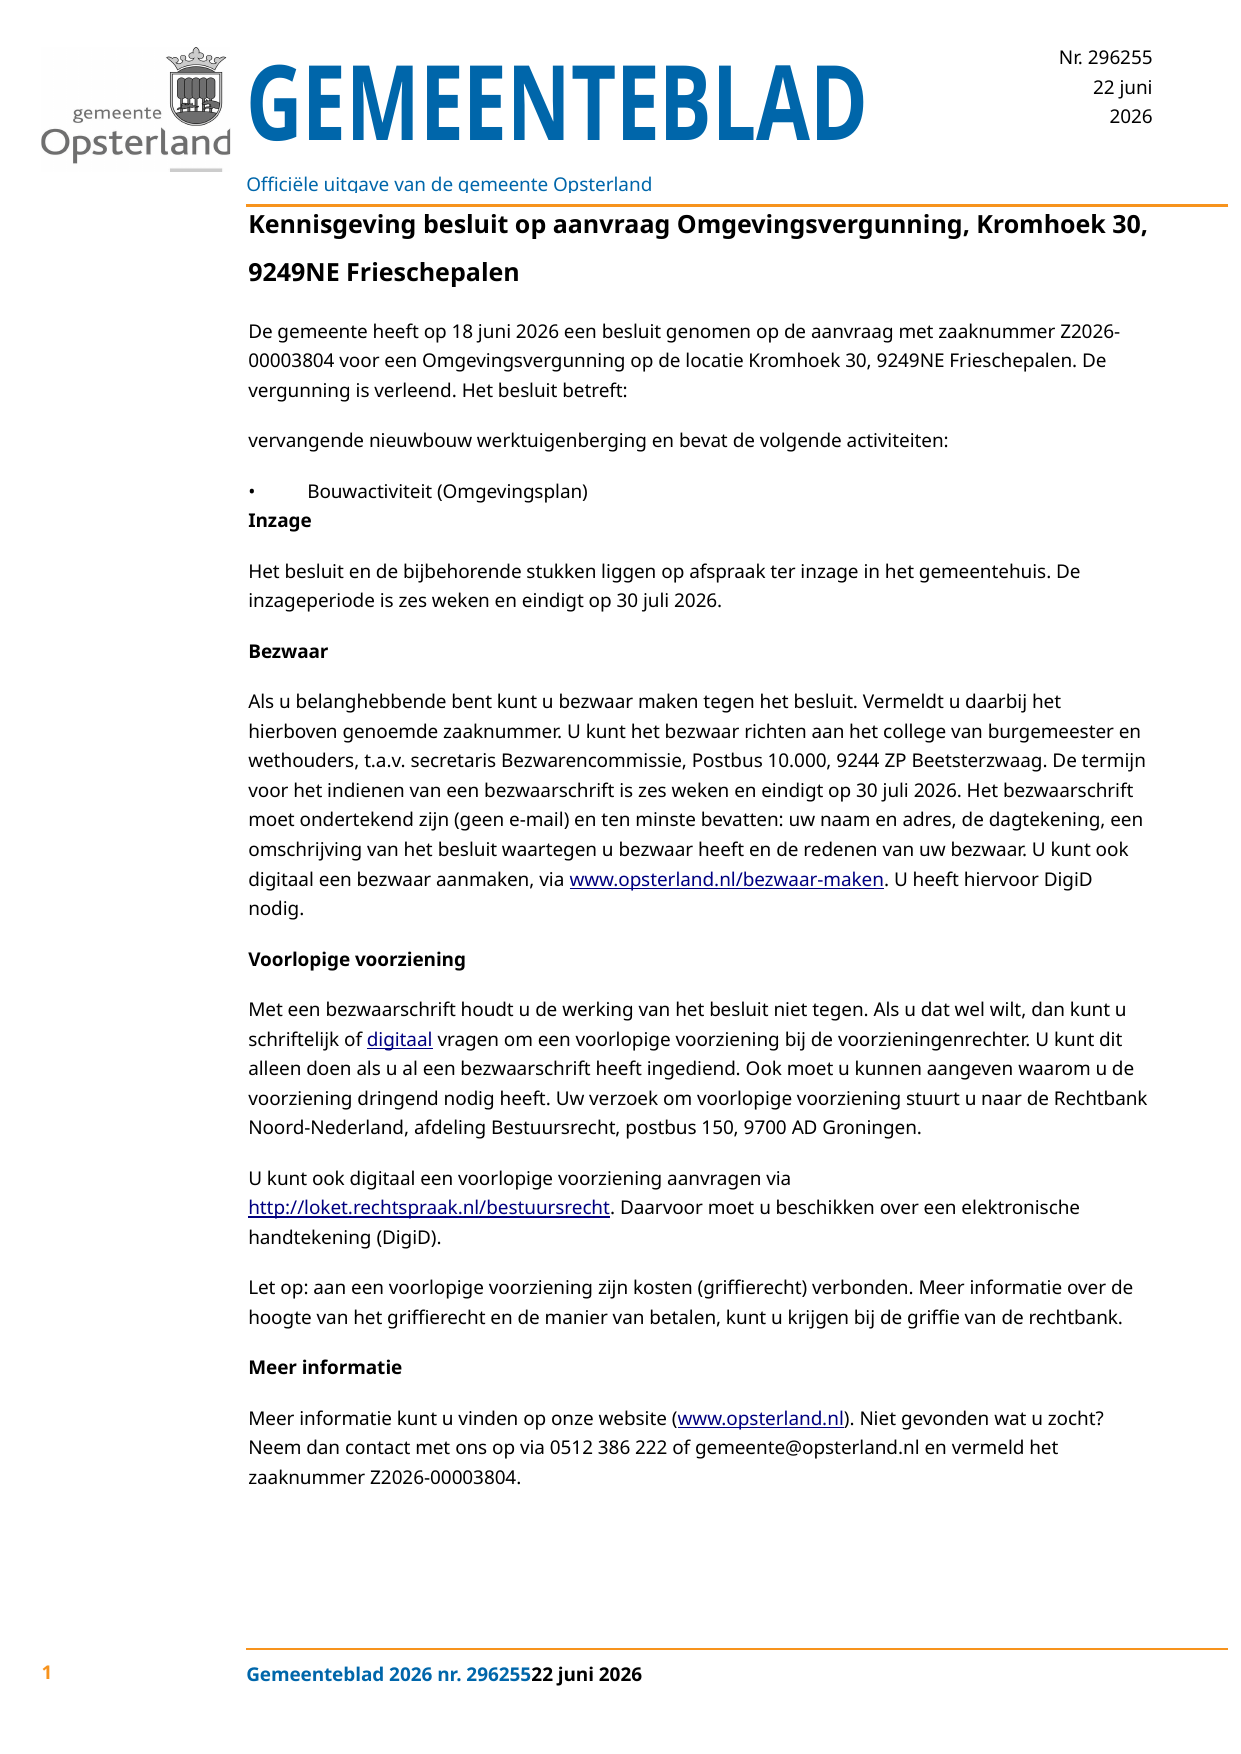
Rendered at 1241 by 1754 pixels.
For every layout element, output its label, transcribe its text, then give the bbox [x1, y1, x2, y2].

text Het besluit en de bijbehorende stukken liggen op afspraak ter inzage in het gemeentehuis. De inzageperiode is zes weken en eindigt op 30 juli 2026. [248, 558, 1152, 613]
text Kennisgeving besluit op aanvraag Omgevingsvergunning, Kromhoek 30, 9249NE Frieschepalen [248, 207, 1152, 288]
text Voorlopige voorziening [248, 946, 1152, 972]
text Let op: aan een voorlopige voorziening zijn kosten (griffierecht) verbonden. Meer informatie over de hoogte van het griffierecht en de manier van betalen, kunt u krijgen bij de griffie van de rechtbank. [248, 1274, 1152, 1330]
text Meer informatie [248, 1354, 1152, 1380]
text De gemeente heeft op 18 juni 2026 een besluit genomen op de aanvraag met zaaknummer Z2026-00003804 voor een Omgevingsvergunning op de locatie Kromhoek 30, 9249NE Frieschepalen. De vergunning is verleend. Het besluit betreft: [248, 318, 1152, 403]
text Als u belanghebbende bent kunt u bezwaar maken tegen het besluit. Vermeldt u daarbij het hierboven genoemde zaaknummer. U kunt het bezwaar richten aan het college van burgemeester en wethouders, t.a.v. secretaris Bezwarencommissie, Postbus 10.000, 9244 ZP Beetsterzwaag. De termijn voor het indienen van een bezwaarschrift is zes weken en eindigt op 30 juli 2026. Het bezwaarschrift moet ondertekend zijn (geen e-mail) en ten minste bevatten: uw naam en adres, de dagtekening, een omschrijving van het besluit waartegen u bezwaar heeft en de redenen van uw bezwaar. U kunt ook digitaal een bezwaar aanmaken, via www.opsterland.nl/bezwaar-maken. U heeft hiervoor DigiD nodig. [248, 688, 1152, 921]
text Bezwaar [248, 638, 1152, 664]
list Bouwactiviteit (Omgevingsplan) [248, 478, 1152, 504]
picture [41, 47, 231, 172]
text U kunt ook digitaal een voorlopige voorziening aanvragen via http://loket.rechtspraak.nl/bestuursrecht. Daarvoor moet u beschikken over een elektronische handtekening (DigiD). [248, 1165, 1152, 1250]
text Inzage [248, 507, 1152, 533]
text Meer informatie kunt u vinden op onze website (www.opsterland.nl). Niet gevonden wat u zocht? Neem dan contact met ons op via 0512 386 222 of gemeente@opsterland.nl en vermeld het zaaknummer Z2026-00003804. [248, 1405, 1152, 1490]
text vervangende nieuwbouw werktuigenberging en bevat de volgende activiteiten: [248, 427, 1152, 453]
text Met een bezwaarschrift houdt u de werking van het besluit niet tegen. Als u dat wel wilt, dan kunt u schriftelijk of digitaal vragen om een voorlopige voorziening bij de voorzieningenrechter. U kunt dit alleen doen als u al een bezwaarschrift heeft ingediend. Ook moet u kunnen aangeven waarom u de voorziening dringend nodig heeft. Uw verzoek om voorlopige voorziening stuurt u naar de Rechtbank Noord-Nederland, afdeling Bestuursrecht, postbus 150, 9700 AD Groningen. [248, 996, 1152, 1140]
